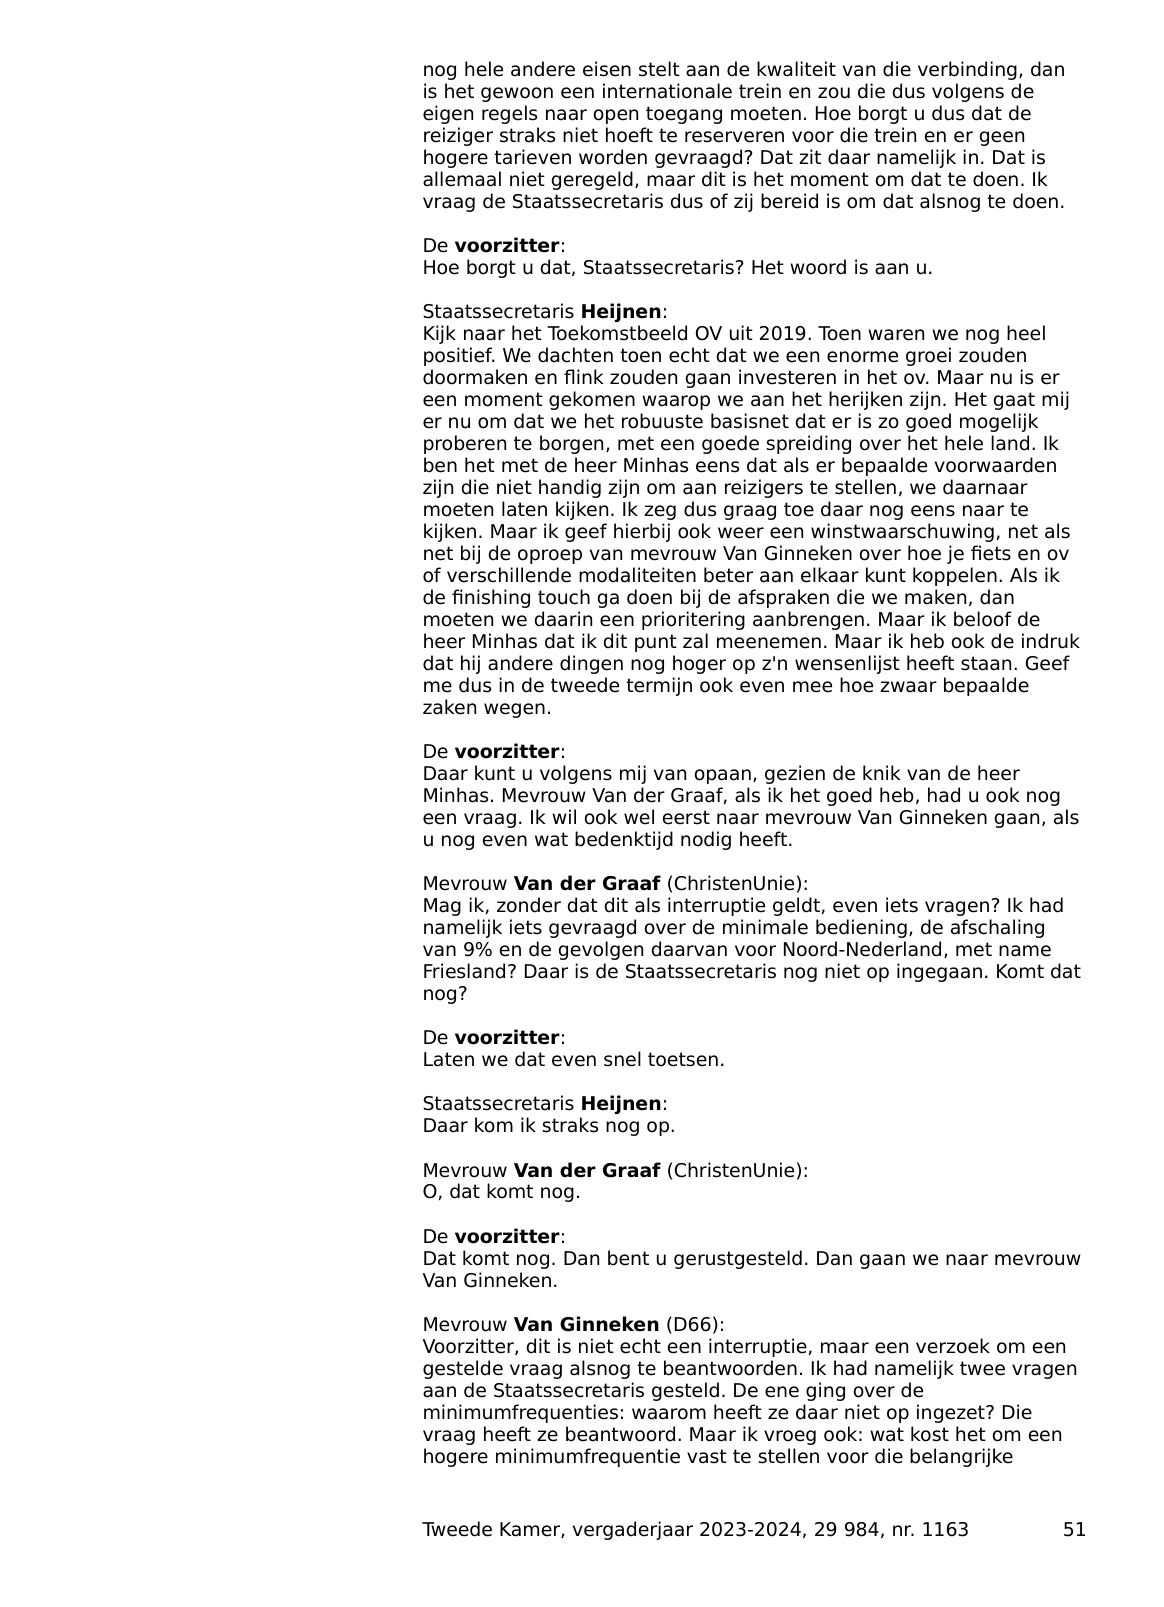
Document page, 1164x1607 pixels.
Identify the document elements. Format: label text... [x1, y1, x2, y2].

text Dat komt nog. Dan bent u gerustgesteld. Dan gaan we naar mevrouw Van Ginneken. [422, 1248, 1087, 1292]
text Laten we dat even snel toetsen. [422, 1049, 1087, 1071]
text Kijk naar het Toekomstbeeld OV uit 2019. Toen waren we nog heel positief. We dachten toen echt dat we een enorme groei zouden doormaken en flink zouden gaan investeren in het ov. Maar nu is er een moment gekomen waarop we aan het herijken zijn. Het gaat mij er nu om dat we het robuuste basisnet dat er is zo goed mogelijk proberen te borgen, met een goede spreiding over het hele land. Ik ben het met de heer Minhas eens dat als er bepaalde voorwaarden zijn die niet handig zijn om aan reizigers te stellen, we daarnaar moeten laten kijken. Ik zeg dus graag toe daar nog eens naar te kijken. Maar ik geef hierbij ook weer een winstwaarschuwing, net als net bij de oproep van mevrouw Van Ginneken over hoe je fiets en ov of verschillende modaliteiten beter aan elkaar kunt koppelen. Als ik de finishing touch ga doen bij de afspraken die we maken, dan moeten we daarin een prioritering aanbrengen. Maar ik beloof de heer Minhas dat ik dit punt zal meenemen. Maar ik heb ook de indruk dat hij andere dingen nog hoger op z'n wensenlijst heeft staan. Geef me dus in de tweede termijn ook even mee hoe zwaar bepaalde zaken wegen. [422, 323, 1087, 719]
text Mevrouw Van der Graaf (ChristenUnie): [422, 873, 1087, 895]
text Daar kunt u volgens mij van opaan, gezien de knik van de heer Minhas. Mevrouw Van der Graaf, als ik het goed heb, had u ook nog een vraag. Ik wil ook wel eerst naar mevrouw Van Ginneken gaan, als u nog even wat bedenktijd nodig heeft. [422, 763, 1087, 851]
text Mag ik, zonder dat dit als interruptie geldt, even iets vragen? Ik had namelijk iets gevraagd over de minimale bediening, de afschaling van 9% en de gevolgen daarvan voor Noord-Nederland, met name Friesland? Daar is de Staatssecretaris nog niet op ingegaan. Komt dat nog? [422, 895, 1087, 1005]
text Hoe borgt u dat, Staatssecretaris? Het woord is aan u. [422, 257, 1087, 279]
text Mevrouw Van der Graaf (ChristenUnie): [422, 1159, 1087, 1181]
text Voorzitter, dit is niet echt een interruptie, maar een verzoek om een gestelde vraag alsnog te beantwoorden. Ik had namelijk twee vragen aan de Staatssecretaris gesteld. De ene ging over de minimumfrequenties: waarom heeft ze daar niet op ingezet? Die vraag heeft ze beantwoord. Maar ik vroeg ook: wat kost het om een hogere minimumfrequentie vast te stellen voor die belangrijke [422, 1336, 1087, 1468]
text Daar kom ik straks nog op. [422, 1115, 1087, 1137]
text Mevrouw Van Ginneken (D66): [422, 1314, 1087, 1336]
text Staatssecretaris Heijnen: [422, 1093, 1087, 1115]
text Staatssecretaris Heijnen: [422, 301, 1087, 323]
text De voorzitter: [422, 1226, 1087, 1248]
text De voorzitter: [422, 741, 1087, 763]
text De voorzitter: [422, 1027, 1087, 1049]
text O, dat komt nog. [422, 1181, 1087, 1203]
text nog hele andere eisen stelt aan de kwaliteit van die verbinding, dan is het gewoon een internationale trein en zou die dus volgens de eigen regels naar open toegang moeten. Hoe borgt u dus dat de reiziger straks niet hoeft te reserveren voor die trein en er geen hogere tarieven worden gevraagd? Dat zit daar namelijk in. Dat is allemaal niet geregeld, maar dit is het moment om dat te doen. Ik vraag de Staatssecretaris dus of zij bereid is om dat alsnog te doen. [422, 59, 1087, 213]
text De voorzitter: [422, 235, 1087, 257]
